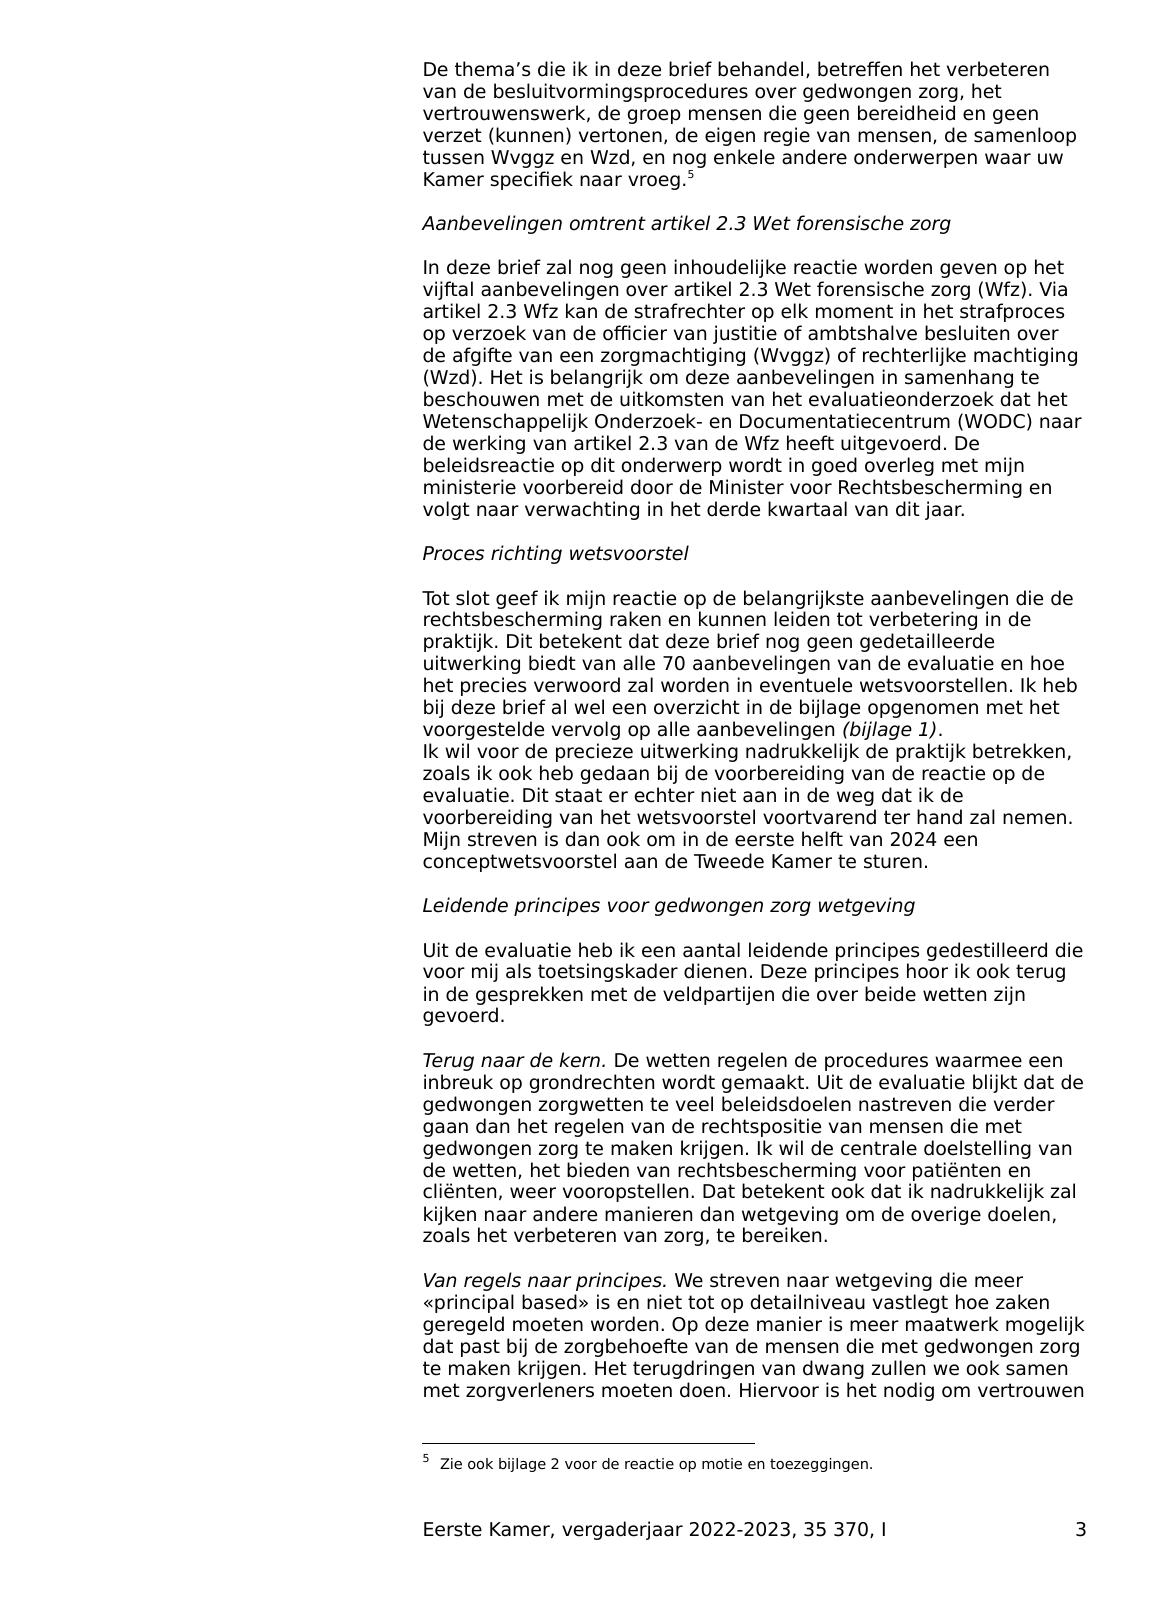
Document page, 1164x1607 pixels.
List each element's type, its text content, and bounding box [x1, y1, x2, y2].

text De thema’s die ik in deze brief behandel, betreffen het verbeteren van de besluitvormingsprocedures over gedwongen zorg, het vertrouwenswerk, de groep mensen die geen bereidheid en geen verzet (kunnen) vertonen, de eigen regie van mensen, de samenloop tussen Wvggz en Wzd, en nog enkele andere onderwerpen waar uw Kamer specifiek naar vroeg. [422, 59, 1087, 191]
text Van regels naar principes. We streven naar wetgeving die meer «principal based» is en niet tot op detailniveau vastlegt hoe zaken geregeld moeten worden. Op deze manier is meer maatwerk mogelijk dat past bij de zorgbehoefte van de mensen die met gedwongen zorg te maken krijgen. Het terugdringen van dwang zullen we ook samen met zorgverleners moeten doen. Hiervoor is het nodig om vertrouwen [422, 1269, 1087, 1401]
subtitle Proces richting wetsvoorstel [422, 543, 1087, 565]
text Uit de evaluatie heb ik een aantal leidende principes gedestilleerd die voor mij als toetsingskader dienen. Deze principes hoor ik ook terug in de gesprekken met de veldpartijen die over beide wetten zijn gevoerd. [422, 939, 1087, 1027]
text In deze brief zal nog geen inhoudelijke reactie worden geven op het vijftal aanbevelingen over artikel 2.3 Wet forensische zorg (Wfz). Via artikel 2.3 Wfz kan de strafrechter op elk moment in het strafproces op verzoek van de officier van justitie of ambtshalve besluiten over de afgifte van een zorgmachtiging (Wvggz) of rechterlijke machtiging (Wzd). Het is belangrijk om deze aanbevelingen in samenhang te beschouwen met de uitkomsten van het evaluatieonderzoek dat het Wetenschappelijk Onderzoek- en Documentatiecentrum (WODC) naar de werking van artikel 2.3 van de Wfz heeft uitgevoerd. De beleidsreactie op dit onderwerp wordt in goed overleg met mijn ministerie voorbereid door de Minister voor Rechtsbescherming en volgt naar verwachting in het derde kwartaal van dit jaar. [422, 257, 1087, 521]
text Terug naar de kern. De wetten regelen de procedures waarmee een inbreuk op grondrechten wordt gemaakt. Uit de evaluatie blijkt dat de gedwongen zorgwetten te veel beleidsdoelen nastreven die verder gaan dan het regelen van de rechtspositie van mensen die met gedwongen zorg te maken krijgen. Ik wil de centrale doelstelling van de wetten, het bieden van rechtsbescherming voor patiënten en cliënten, weer vooropstellen. Dat betekent ook dat ik nadrukkelijk zal kijken naar andere manieren dan wetgeving om de overige doelen, zoals het verbeteren van zorg, te bereiken. [422, 1049, 1087, 1247]
subtitle Leidende principes voor gedwongen zorg wetgeving [422, 895, 1087, 917]
text Zie ook bijlage 2 voor de reactie op motie en toezeggingen. [422, 1452, 1087, 1474]
text Ik wil voor de precieze uitwerking nadrukkelijk de praktijk betrekken, zoals ik ook heb gedaan bij de voorbereiding van de reactie op de evaluatie. Dit staat er echter niet aan in de weg dat ik de voorbereiding van het wetsvoorstel voortvarend ter hand zal nemen. Mijn streven is dan ook om in de eerste helft van 2024 een conceptwetsvoorstel aan de Tweede Kamer te sturen. [422, 741, 1087, 873]
text Tot slot geef ik mijn reactie op de belangrijkste aanbevelingen die de rechtsbescherming raken en kunnen leiden tot verbetering in de praktijk. Dit betekent dat deze brief nog geen gedetailleerde uitwerking biedt van alle 70 aanbevelingen van de evaluatie en hoe het precies verwoord zal worden in eventuele wetsvoorstellen. Ik heb bij deze brief al wel een overzicht in de bijlage opgenomen met het voorgestelde vervolg op alle aanbevelingen (bijlage 1). [422, 587, 1087, 741]
subtitle Aanbevelingen omtrent artikel 2.3 Wet forensische zorg [422, 213, 1087, 235]
